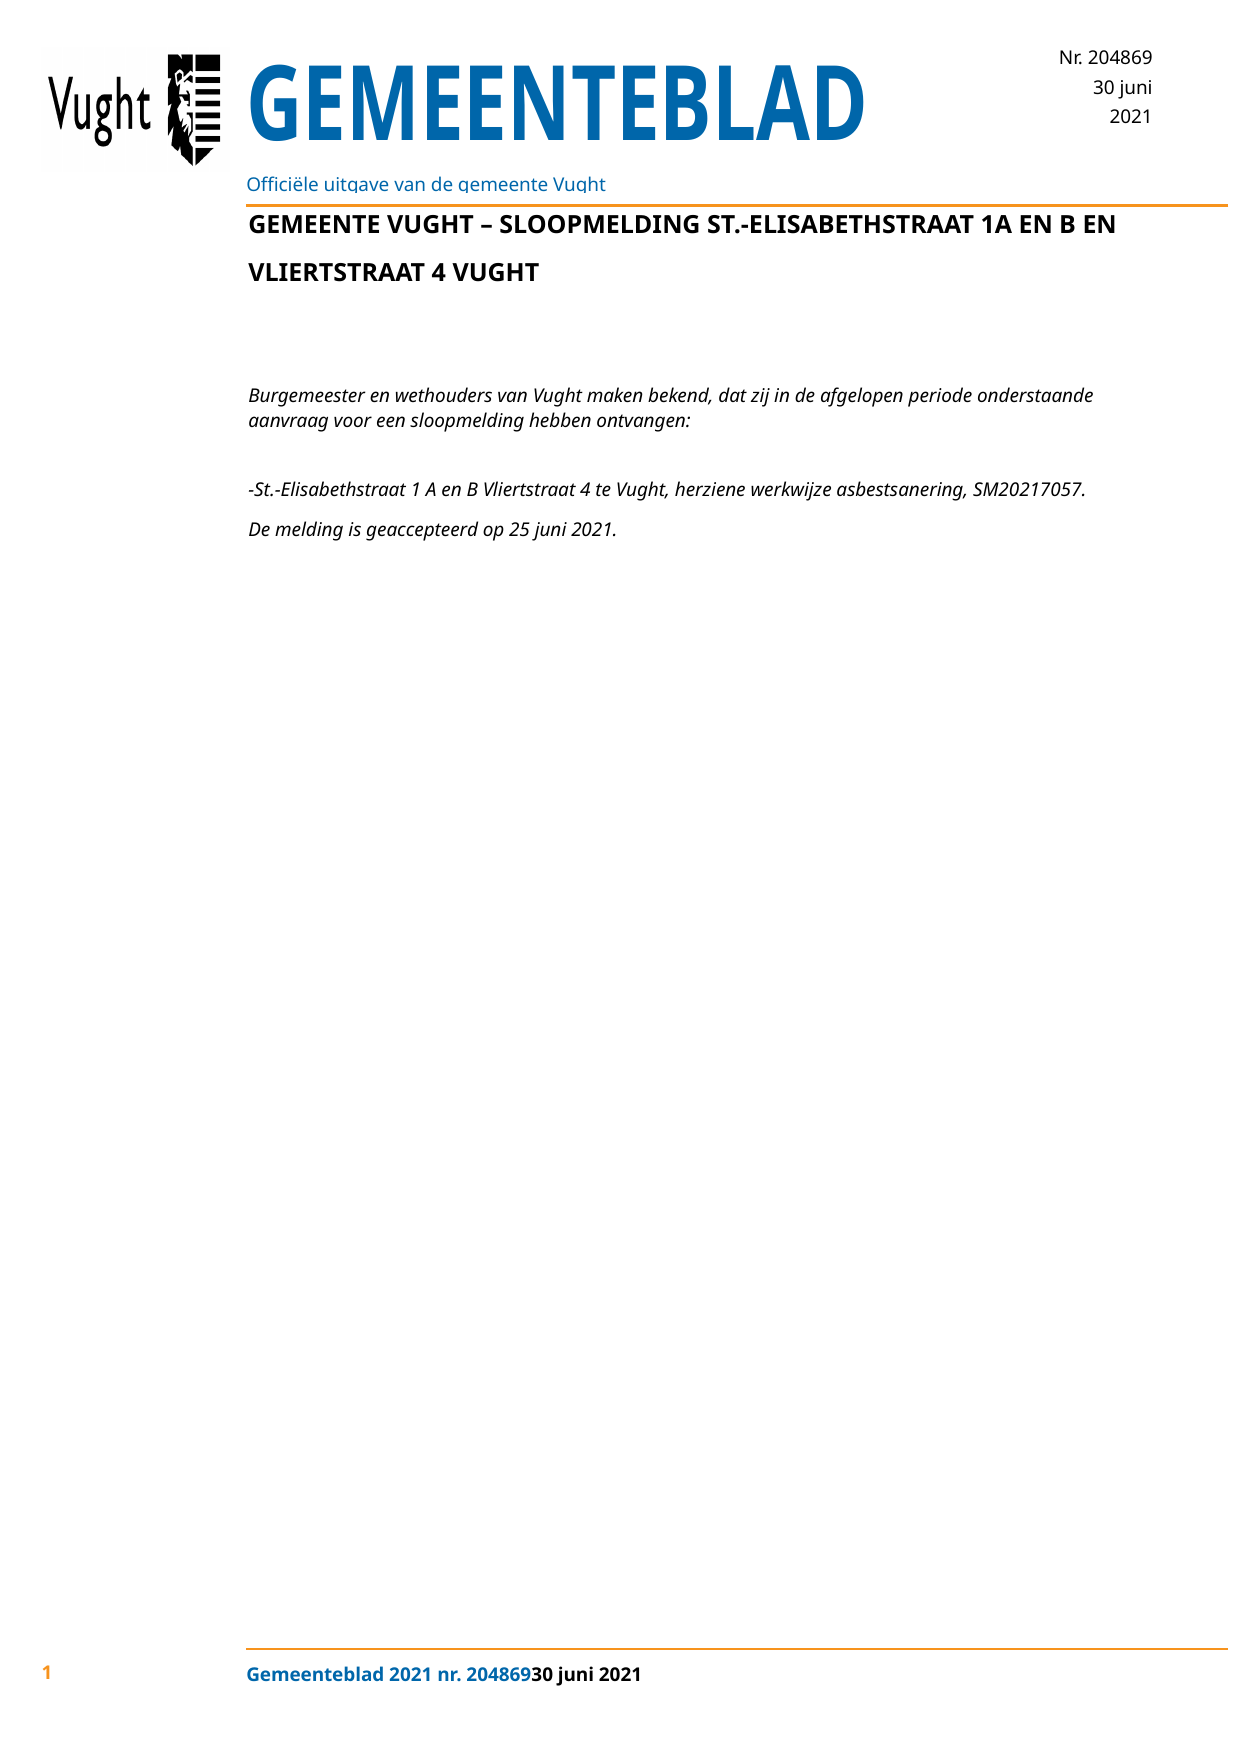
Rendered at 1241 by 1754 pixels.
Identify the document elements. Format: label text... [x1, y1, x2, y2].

text De melding is geaccepteerd op 25 juni 2021. [248, 516, 1152, 541]
picture [41, 47, 231, 172]
text -St.-Elisabethstraat 1 A en B Vliertstraat 4 te Vught, herziene werkwijze asbestsanering, SM20217057. [248, 476, 1152, 502]
text GEMEENTE VUGHT – SLOOPMELDING ST.-ELISABETHSTRAAT 1A EN B EN VLIERTSTRAAT 4 VUGHT [248, 207, 1152, 288]
text Burgemeester en wethouders van Vught maken bekend, dat zij in de afgelopen periode onderstaande aanvraag voor een sloopmelding hebben ontvangen: [248, 382, 1152, 433]
